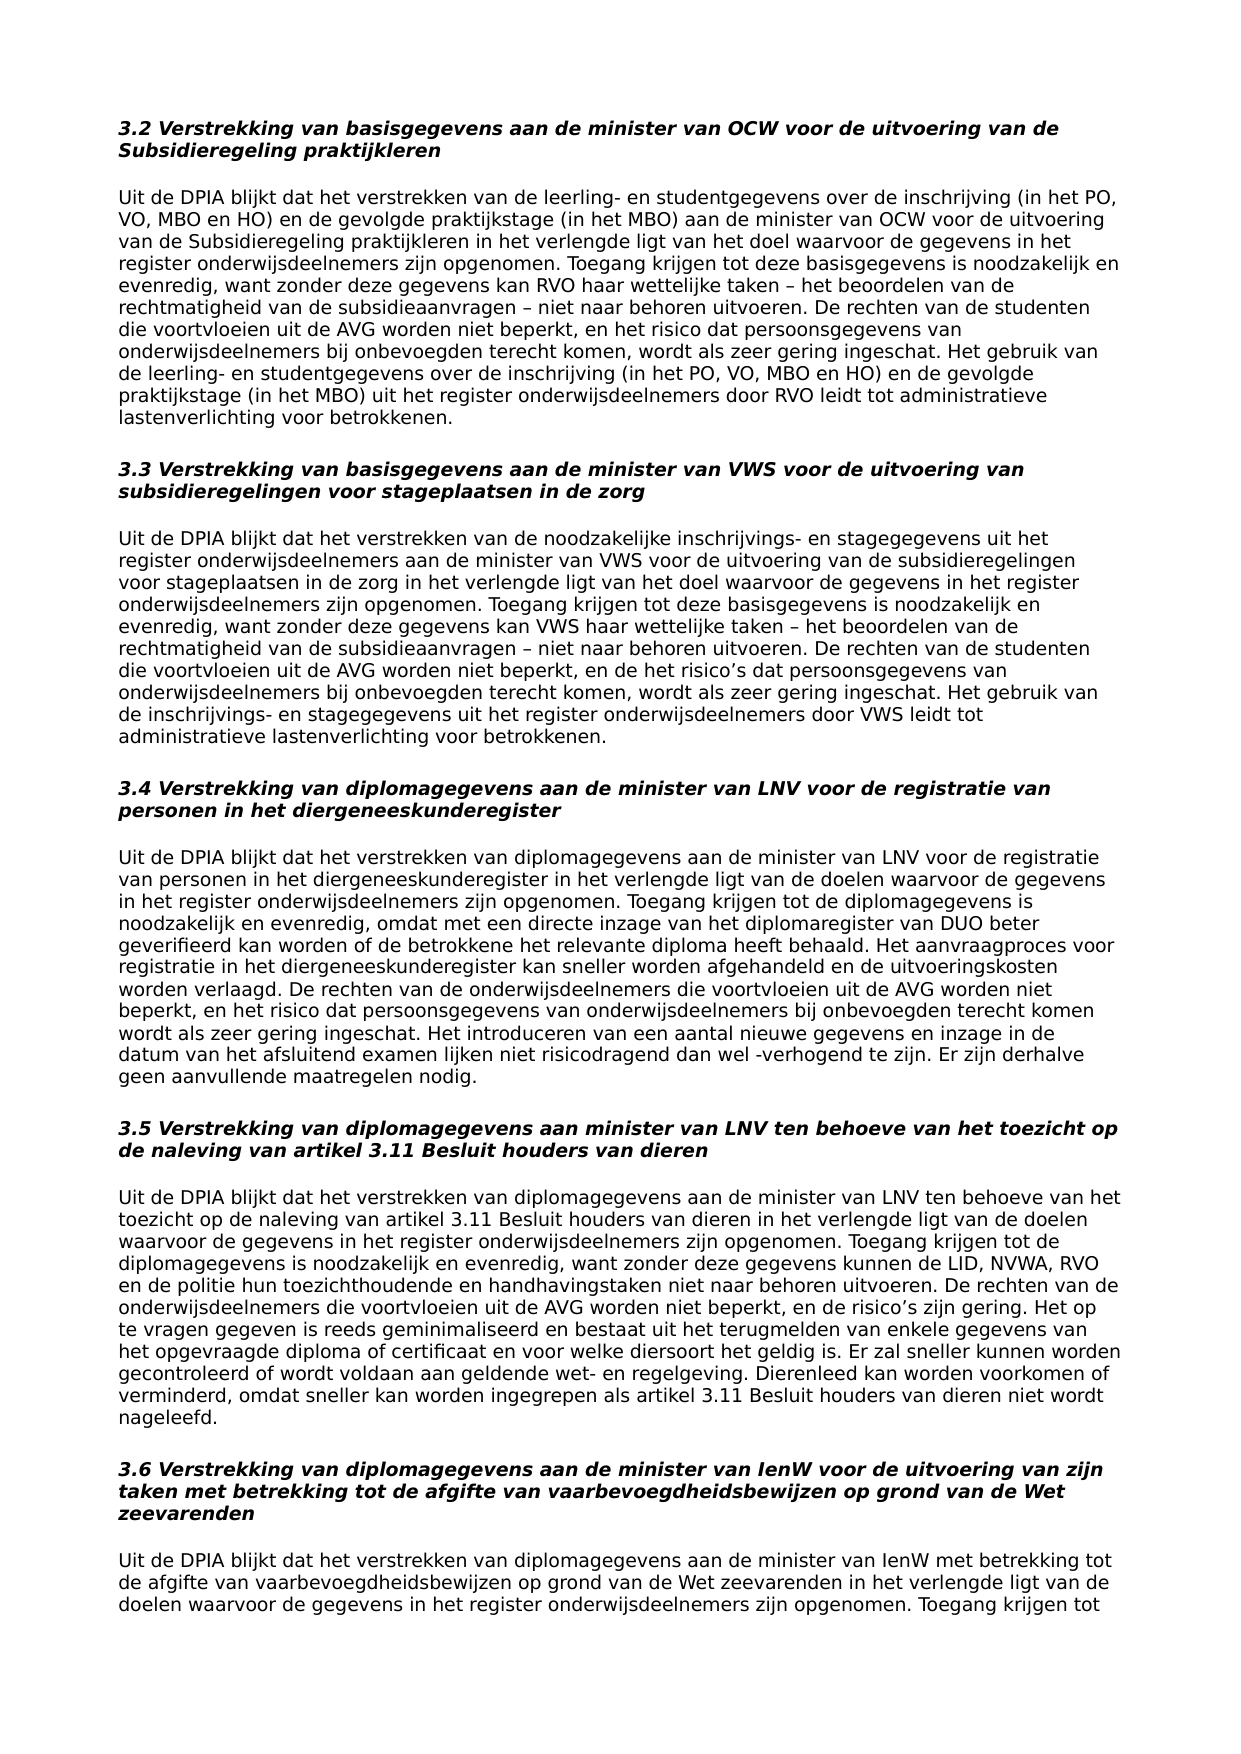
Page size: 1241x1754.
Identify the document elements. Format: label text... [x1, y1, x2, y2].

text Uit de DPIA blijkt dat het verstrekken van diplomagegevens aan de minister van LNV ten behoeve van het toezicht op de naleving van artikel 3.11 Besluit houders van dieren in het verlengde ligt van de doelen waarvoor de gegevens in het register onderwijsdeelnemers zijn opgenomen. Toegang krijgen tot de diplomagegevens is noodzakelijk en evenredig, want zonder deze gegevens kunnen de LID, NVWA, RVO en de politie hun toezichthoudende en handhavingstaken niet naar behoren uitvoeren. De rechten van de onderwijsdeelnemers die voortvloeien uit de AVG worden niet beperkt, en de risico’s zijn gering. Het op te vragen gegeven is reeds geminimaliseerd en bestaat uit het terugmelden van enkele gegevens van het opgevraagde diploma of certificaat en voor welke diersoort het geldig is. Er zal sneller kunnen worden gecontroleerd of wordt voldaan aan geldende wet- en regelgeving. Dierenleed kan worden voorkomen of verminderd, omdat sneller kan worden ingegrepen als artikel 3.11 Besluit houders van dieren niet wordt nageleefd. [118, 1187, 1122, 1429]
subtitle 3.2 Verstrekking van basisgegevens aan de minister van OCW voor de uitvoering van de Subsidieregeling praktijkleren [118, 118, 1122, 162]
subtitle 3.6 Verstrekking van diplomagegevens aan de minister van IenW voor de uitvoering van zijn taken met betrekking tot de afgifte van vaarbevoegdheidsbewijzen op grond van de Wet zeevarenden [118, 1459, 1122, 1525]
text Uit de DPIA blijkt dat het verstrekken van de noodzakelijke inschrijvings- en stagegegevens uit het register onderwijsdeelnemers aan de minister van VWS voor de uitvoering van de subsidieregelingen voor stageplaatsen in de zorg in het verlengde ligt van het doel waarvoor de gegevens in het register onderwijsdeelnemers zijn opgenomen. Toegang krijgen tot deze basisgegevens is noodzakelijk en evenredig, want zonder deze gegevens kan VWS haar wettelijke taken – het beoordelen van de rechtmatigheid van de subsidieaanvragen – niet naar behoren uitvoeren. De rechten van de studenten die voortvloeien uit de AVG worden niet beperkt, en de het risico’s dat persoonsgegevens van onderwijsdeelnemers bij onbevoegden terecht komen, wordt als zeer gering ingeschat. Het gebruik van de inschrijvings- en stagegegevens uit het register onderwijsdeelnemers door VWS leidt tot administratieve lastenverlichting voor betrokkenen. [118, 528, 1122, 748]
subtitle 3.3 Verstrekking van basisgegevens aan de minister van VWS voor de uitvoering van subsidieregelingen voor stageplaatsen in de zorg [118, 459, 1122, 503]
text Uit de DPIA blijkt dat het verstrekken van diplomagegevens aan de minister van LNV voor de registratie van personen in het diergeneeskunderegister in het verlengde ligt van de doelen waarvoor de gegevens in het register onderwijsdeelnemers zijn opgenomen. Toegang krijgen tot de diplomagegevens is noodzakelijk en evenredig, omdat met een directe inzage van het diplomaregister van DUO beter geverifieerd kan worden of de betrokkene het relevante diploma heeft behaald. Het aanvraagproces voor registratie in het diergeneeskunderegister kan sneller worden afgehandeld en de uitvoeringskosten worden verlaagd. De rechten van de onderwijsdeelnemers die voortvloeien uit de AVG worden niet beperkt, en het risico dat persoonsgegevens van onderwijsdeelnemers bij onbevoegden terecht komen wordt als zeer gering ingeschat. Het introduceren van een aantal nieuwe gegevens en inzage in de datum van het afsluitend examen lijken niet risicodragend dan wel -verhogend te zijn. Er zijn derhalve geen aanvullende maatregelen nodig. [118, 847, 1122, 1088]
subtitle 3.4 Verstrekking van diplomagegevens aan de minister van LNV voor de registratie van personen in het diergeneeskunderegister [118, 778, 1122, 822]
subtitle 3.5 Verstrekking van diplomagegevens aan minister van LNV ten behoeve van het toezicht op de naleving van artikel 3.11 Besluit houders van dieren [118, 1118, 1122, 1162]
text Uit de DPIA blijkt dat het verstrekken van diplomagegevens aan de minister van IenW met betrekking tot de afgifte van vaarbevoegdheidsbewijzen op grond van de Wet zeevarenden in het verlengde ligt van de doelen waarvoor de gegevens in het register onderwijsdeelnemers zijn opgenomen. Toegang krijgen tot [118, 1550, 1122, 1616]
text Uit de DPIA blijkt dat het verstrekken van de leerling- en studentgegevens over de inschrijving (in het PO, VO, MBO en HO) en de gevolgde praktijkstage (in het MBO) aan de minister van OCW voor de uitvoering van de Subsidieregeling praktijkleren in het verlengde ligt van het doel waarvoor de gegevens in het register onderwijsdeelnemers zijn opgenomen. Toegang krijgen tot deze basisgegevens is noodzakelijk en evenredig, want zonder deze gegevens kan RVO haar wettelijke taken – het beoordelen van de rechtmatigheid van de subsidieaanvragen – niet naar behoren uitvoeren. De rechten van de studenten die voortvloeien uit de AVG worden niet beperkt, en het risico dat persoonsgegevens van onderwijsdeelnemers bij onbevoegden terecht komen, wordt als zeer gering ingeschat. Het gebruik van de leerling- en studentgegevens over de inschrijving (in het PO, VO, MBO en HO) en de gevolgde praktijkstage (in het MBO) uit het register onderwijsdeelnemers door RVO leidt tot administratieve lastenverlichting voor betrokkenen. [118, 187, 1122, 429]
